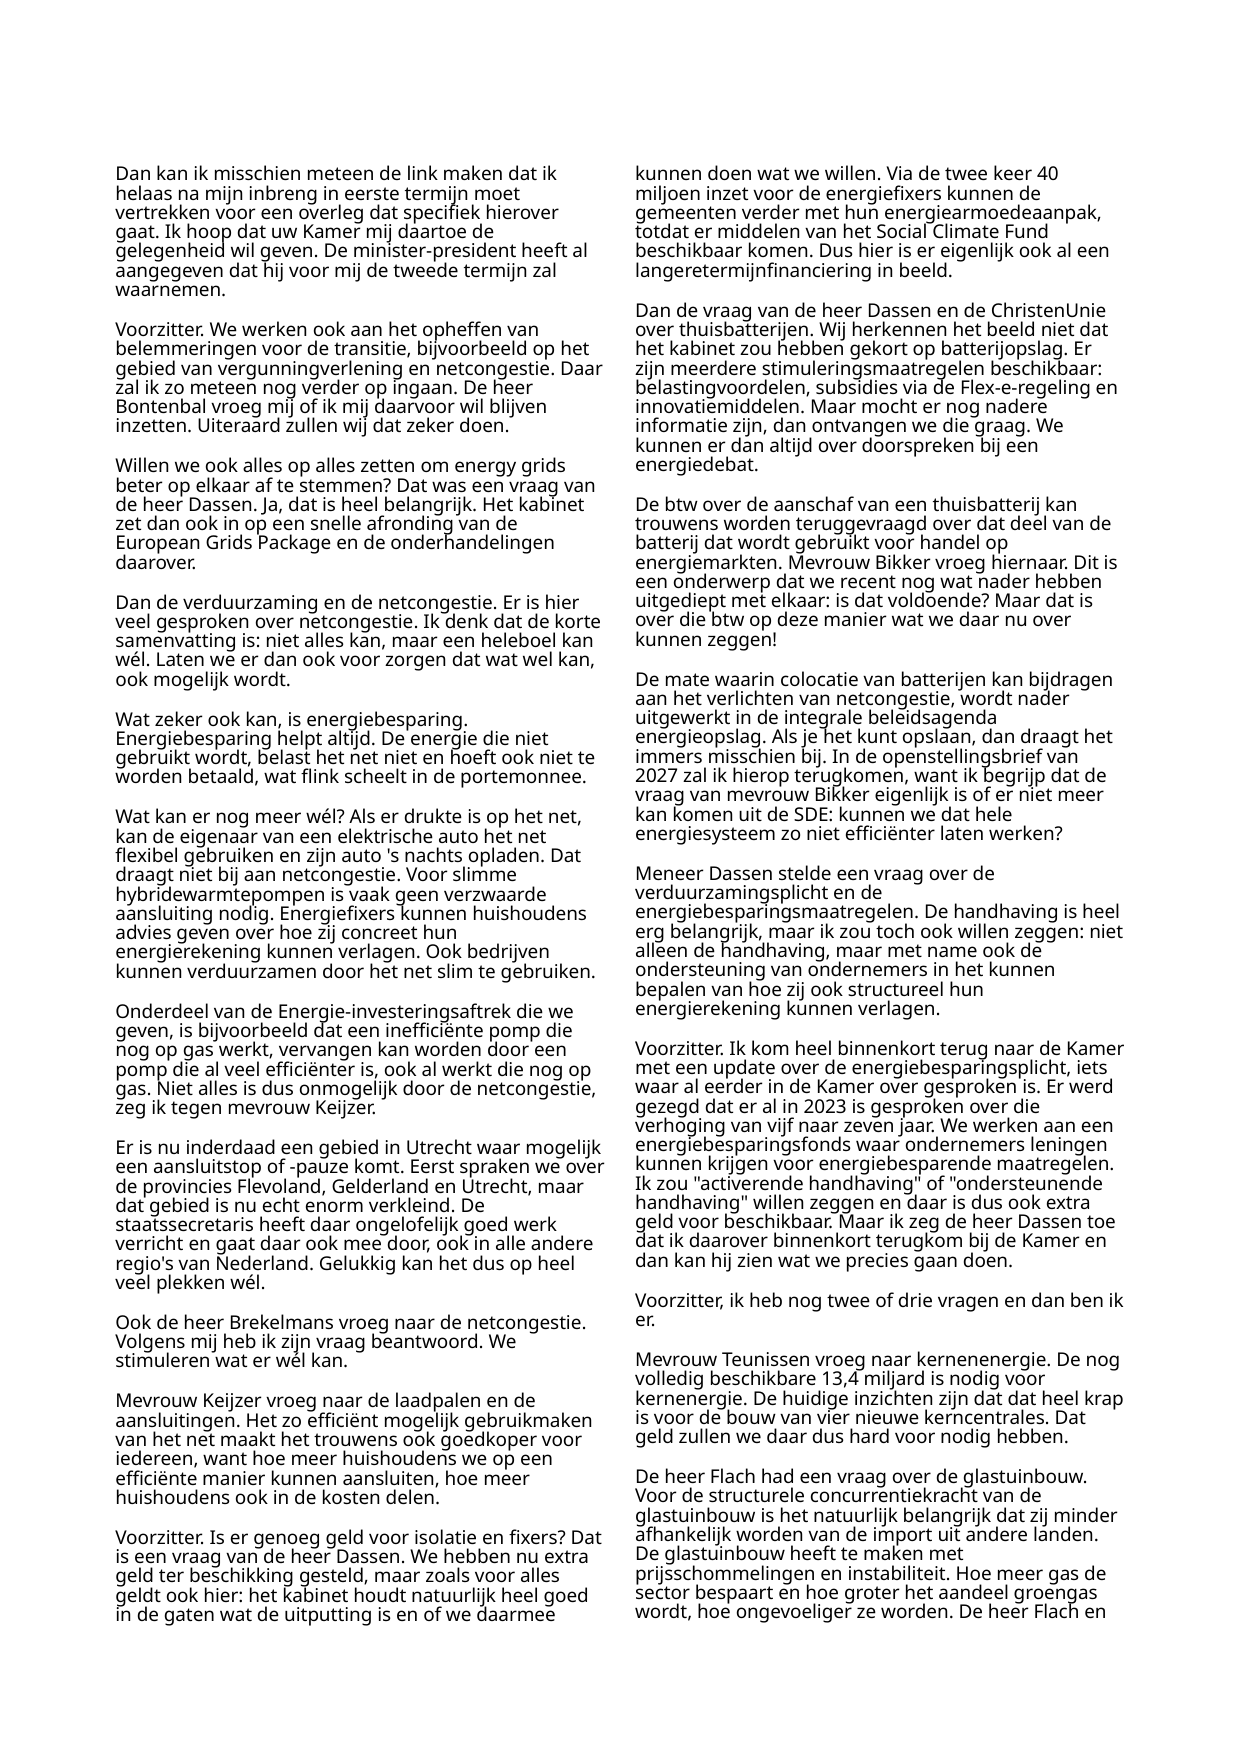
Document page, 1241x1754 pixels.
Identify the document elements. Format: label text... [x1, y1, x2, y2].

text Mevrouw Teunissen vroeg naar kernenenergie. De nog volledig beschikbare 13,4 miljard is nodig voor kernenergie. De huidige inzichten zijn dat dat heel krap is voor de bouw van vier nieuwe kerncentrales. Dat geld zullen we daar dus hard voor nodig hebben. [635, 1351, 1125, 1447]
text Dan kan ik misschien meteen de link maken dat ik helaas na mijn inbreng in eerste termijn moet vertrekken voor een overleg dat specifiek hierover gaat. Ik hoop dat uw Kamer mij daartoe de gelegenheid wil geven. De minister-president heeft al aangegeven dat hij voor mij de tweede termijn zal waarnemen. [115, 165, 605, 300]
text Meneer Dassen stelde een vraag over de verduurzamingsplicht en de energiebesparingsmaatregelen. De handhaving is heel erg belangrijk, maar ik zou toch ook willen zeggen: niet alleen de handhaving, maar met name ook de ondersteuning van ondernemers in het kunnen bepalen van hoe zij ook structureel hun energierekening kunnen verlagen. [635, 865, 1125, 1019]
text kunnen doen wat we willen. Via de twee keer 40 miljoen inzet voor de energiefixers kunnen de gemeenten verder met hun energiearmoedeaanpak, totdat er middelen van het Social Climate Fund beschikbaar komen. Dus hier is er eigenlijk ook al een langeretermijnfinanciering in beeld. [635, 165, 1125, 281]
text Dan de verduurzaming en de netcongestie. Er is hier veel gesproken over netcongestie. Ik denk dat de korte samenvatting is: niet alles kan, maar een heleboel kan wél. Laten we er dan ook voor zorgen dat wat wel kan, ook mogelijk wordt. [115, 594, 605, 690]
text Voorzitter. We werken ook aan het opheffen van belemmeringen voor de transitie, bijvoorbeeld op het gebied van vergunningverlening en netcongestie. Daar zal ik zo meteen nog verder op ingaan. De heer Bontenbal vroeg mij of ik mij daarvoor wil blijven inzetten. Uiteraard zullen wij dat zeker doen. [115, 321, 605, 437]
text Wat kan er nog meer wél? Als er drukte is op het net, kan de eigenaar van een elektrische auto het net flexibel gebruiken en zijn auto 's nachts opladen. Dat draagt niet bij aan netcongestie. Voor slimme hybridewarmtepompen is vaak geen verzwaarde aansluiting nodig. Energiefixers kunnen huishoudens advies geven over hoe zij concreet hun energierekening kunnen verlagen. Ook bedrijven kunnen verduurzamen door het net slim te gebruiken. [115, 808, 605, 982]
text De heer Flach had een vraag over de glastuinbouw. Voor de structurele concurrentiekracht van de glastuinbouw is het natuurlijk belangrijk dat zij minder afhankelijk worden van de import uit andere landen. De glastuinbouw heeft te maken met prijsschommelingen en instabiliteit. Hoe meer gas de sector bespaart en hoe groter het aandeel groengas wordt, hoe ongevoeliger ze worden. De heer Flach en [635, 1468, 1125, 1622]
text Onderdeel van de Energie-investeringsaftrek die we geven, is bijvoorbeeld dat een inefficiënte pomp die nog op gas werkt, vervangen kan worden door een pomp die al veel efficiënter is, ook al werkt die nog op gas. Niet alles is dus onmogelijk door de netcongestie, zeg ik tegen mevrouw Keijzer. [115, 1003, 605, 1118]
text Voorzitter. Is er genoeg geld voor isolatie en fixers? Dat is een vraag van de heer Dassen. We hebben nu extra geld ter beschikking gesteld, maar zoals voor alles geldt ook hier: het kabinet houdt natuurlijk heel goed in de gaten wat de uitputting is en of we daarmee [115, 1529, 605, 1625]
text De mate waarin colocatie van batterijen kan bijdragen aan het verlichten van netcongestie, wordt nader uitgewerkt in de integrale beleidsagenda energieopslag. Als je het kunt opslaan, dan draagt het immers misschien bij. In de openstellingsbrief van 2027 zal ik hierop terugkomen, want ik begrijp dat de vraag van mevrouw Bikker eigenlijk is of er niet meer kan komen uit de SDE: kunnen we dat hele energiesysteem zo niet efficiënter laten werken? [635, 671, 1125, 844]
text Voorzitter, ik heb nog twee of drie vragen en dan ben ik er. [635, 1292, 1125, 1330]
text Ook de heer Brekelmans vroeg naar de netcongestie. Volgens mij heb ik zijn vraag beantwoord. We stimuleren wat er wél kan. [115, 1314, 605, 1372]
text Willen we ook alles op alles zetten om energy grids beter op elkaar af te stemmen? Dat was een vraag van de heer Dassen. Ja, dat is heel belangrijk. Het kabinet zet dan ook in op een snelle afronding van de European Grids Package en de onderhandelingen daarover. [115, 457, 605, 573]
text Voorzitter. Ik kom heel binnenkort terug naar de Kamer met een update over de energiebesparingsplicht, iets waar al eerder in de Kamer over gesproken is. Er werd gezegd dat er al in 2023 is gesproken over die verhoging van vijf naar zeven jaar. We werken aan een energiebesparingsfonds waar ondernemers leningen kunnen krijgen voor energiebesparende maatregelen. Ik zou "activerende handhaving" of "ondersteunende handhaving" willen zeggen en daar is dus ook extra geld voor beschikbaar. Maar ik zeg de heer Dassen toe dat ik daarover binnenkort terugkom bij de Kamer en dan kan hij zien wat we precies gaan doen. [635, 1040, 1125, 1271]
text Dan de vraag van de heer Dassen en de ChristenUnie over thuisbatterijen. Wij herkennen het beeld niet dat het kabinet zou hebben gekort op batterijopslag. Er zijn meerdere stimuleringsmaatregelen beschikbaar: belastingvoordelen, subsidies via de Flex-e-regeling en innovatiemiddelen. Maar mocht er nog nadere informatie zijn, dan ontvangen we die graag. We kunnen er dan altijd over doorspreken bij een energiedebat. [635, 302, 1125, 475]
text Wat zeker ook kan, is energiebesparing. Energiebesparing helpt altijd. De energie die niet gebruikt wordt, belast het net niet en hoeft ook niet te worden betaald, wat flink scheelt in de portemonnee. [115, 711, 605, 788]
text De btw over de aanschaf van een thuisbatterij kan trouwens worden teruggevraagd over dat deel van de batterij dat wordt gebruikt voor handel op energiemarkten. Mevrouw Bikker vroeg hiernaar. Dit is een onderwerp dat we recent nog wat nader hebben uitgediept met elkaar: is dat voldoende? Maar dat is over die btw op deze manier wat we daar nu over kunnen zeggen! [635, 496, 1125, 650]
text Mevrouw Keijzer vroeg naar de laadpalen en de aansluitingen. Het zo efficiënt mogelijk gebruikmaken van het net maakt het trouwens ook goedkoper voor iedereen, want hoe meer huishoudens we op een efficiënte manier kunnen aansluiten, hoe meer huishoudens ook in de kosten delen. [115, 1392, 605, 1508]
text Er is nu inderdaad een gebied in Utrecht waar mogelijk een aansluitstop of -pauze komt. Eerst spraken we over de provincies Flevoland, Gelderland en Utrecht, maar dat gebied is nu echt enorm verkleind. De staatssecretaris heeft daar ongelofelijk goed werk verricht en gaat daar ook mee door, ook in alle andere regio's van Nederland. Gelukkig kan het dus op heel veel plekken wél. [115, 1139, 605, 1293]
